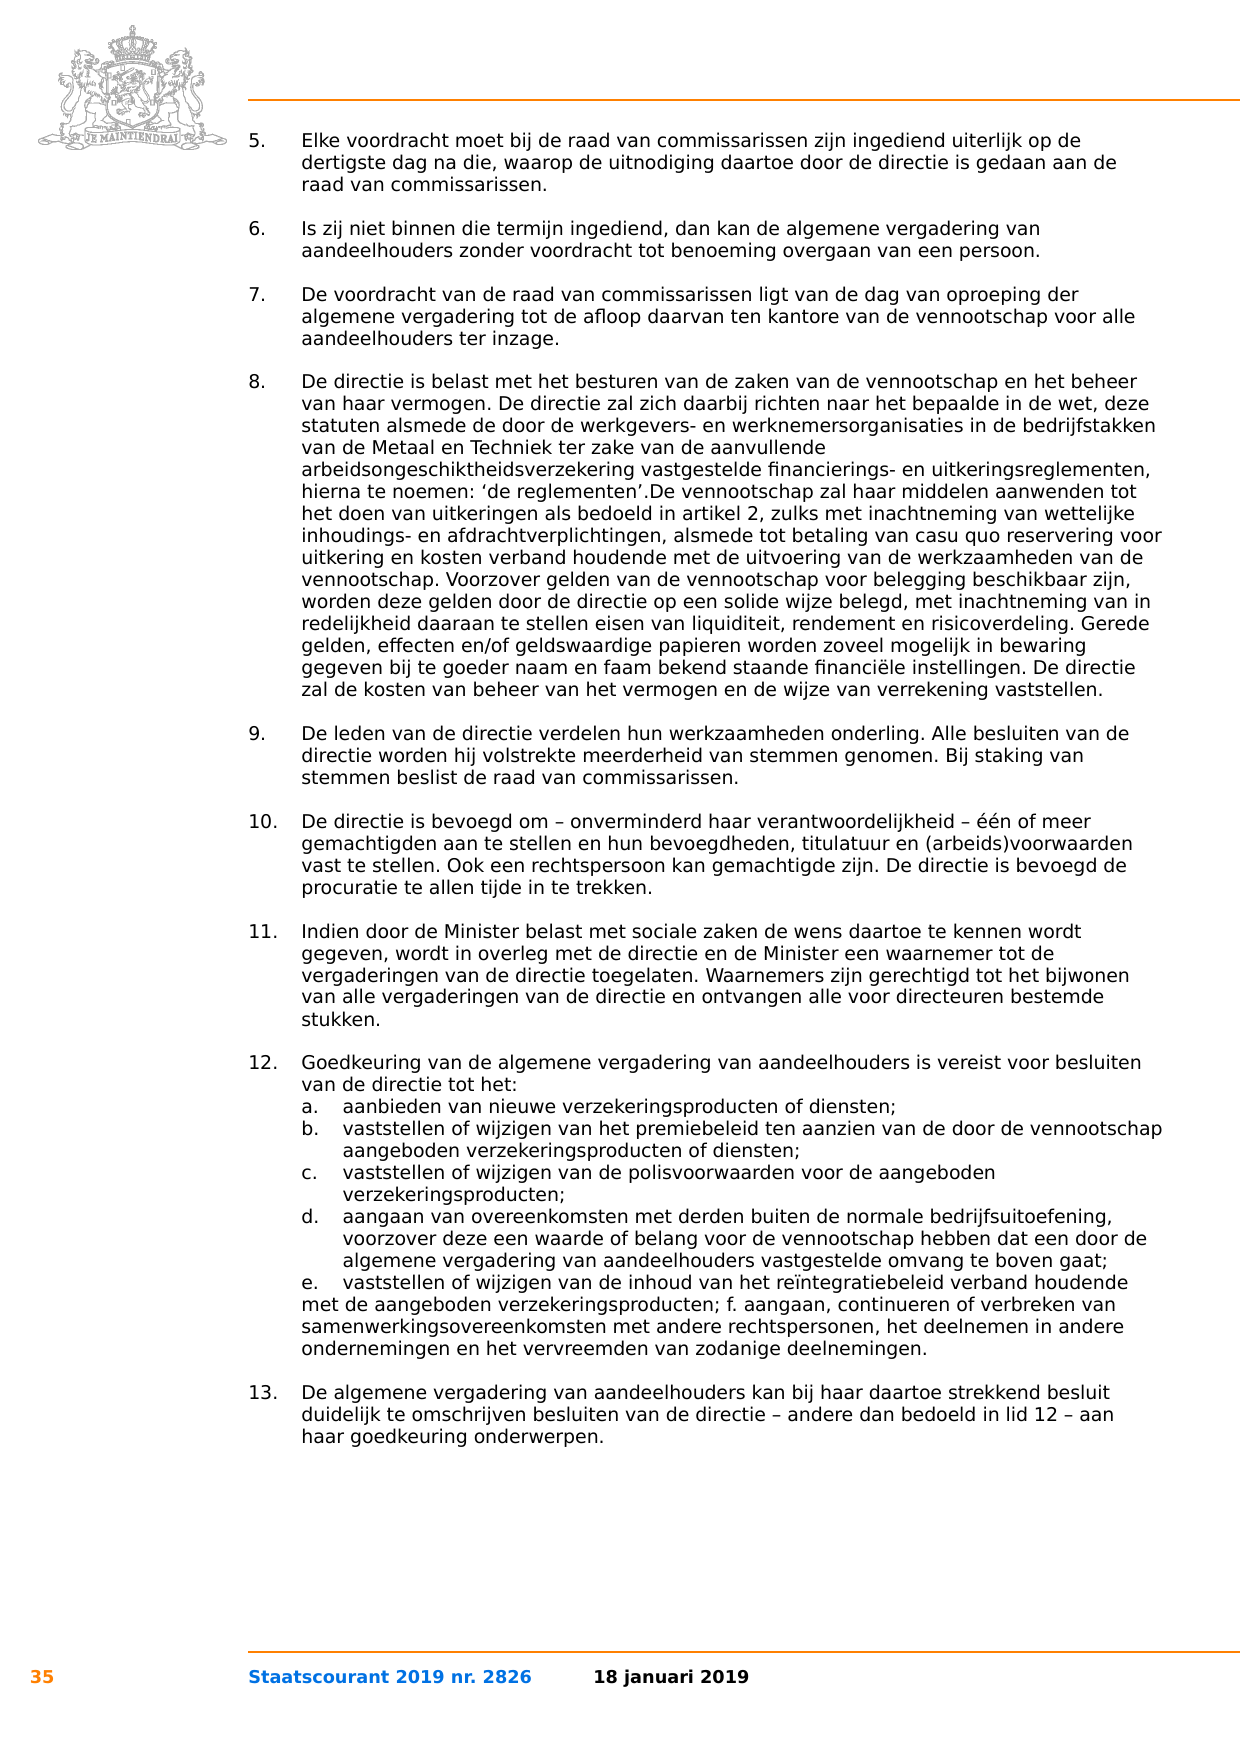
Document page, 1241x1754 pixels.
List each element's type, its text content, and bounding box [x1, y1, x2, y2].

text e. vaststellen of wijzigen van de inhoud van het reïntegratiebeleid verband houdende [301, 1272, 1163, 1294]
text 5. Elke voordracht moet bij de raad van commissarissen zijn ingediend uiterlijk op de dertigste dag na die, waarop de uitnodiging daartoe door de directie is gedaan aan de raad van commissarissen. [248, 130, 1163, 196]
text 12. Goedkeuring van de algemene vergadering van aandeelhouders is vereist voor besluiten van de directie tot het: [248, 1052, 1163, 1096]
text 6. Is zij niet binnen die termijn ingediend, dan kan de algemene vergadering van aandeelhouders zonder voordracht tot benoeming overgaan van een persoon. [248, 218, 1163, 262]
picture [38, 25, 227, 150]
text 7. De voordracht van de raad van commissarissen ligt van de dag van oproeping der algemene vergadering tot de afloop daarvan ten kantore van de vennootschap voor alle aandeelhouders ter inzage. [248, 283, 1163, 349]
text 11. Indien door de Minister belast met sociale zaken de wens daartoe te kennen wordt gegeven, wordt in overleg met de directie en de Minister een waarnemer tot de vergaderingen van de directie toegelaten. Waarnemers zijn gerechtigd tot het bijwonen van alle vergaderingen van de directie en ontvangen alle voor directeuren bestemde stukken. [248, 921, 1163, 1030]
text 13. De algemene vergadering van aandeelhouders kan bij haar daartoe strekkend besluit duidelijk te omschrijven besluiten van de directie – andere dan bedoeld in lid 12 – aan haar goedkeuring onderwerpen. [248, 1382, 1163, 1448]
text d. aangaan van overeenkomsten met derden buiten de normale bedrijfsuitoefening, voorzover deze een waarde of belang voor de vennootschap hebben dat een door de algemene vergadering van aandeelhouders vastgestelde omvang te boven gaat; [301, 1206, 1163, 1272]
text c. vaststellen of wijzigen van de polisvoorwaarden voor de aangeboden verzekeringsproducten; [301, 1162, 1163, 1206]
text a. aanbieden van nieuwe verzekeringsproducten of diensten; [301, 1096, 1163, 1118]
text 10. De directie is bevoegd om – onverminderd haar verantwoordelijkheid – één of meer gemachtigden aan te stellen en hun bevoegdheden, titulatuur en (arbeids)voorwaarden vast te stellen. Ook een rechtspersoon kan gemachtigde zijn. De directie is bevoegd de procuratie te allen tijde in te trekken. [248, 811, 1163, 899]
text 9. De leden van de directie verdelen hun werkzaamheden onderling. Alle besluiten van de directie worden hij volstrekte meerderheid van stemmen genomen. Bij staking van stemmen beslist de raad van commissarissen. [248, 723, 1163, 789]
text met de aangeboden verzekeringsproducten; f. aangaan, continueren of verbreken van samenwerkingsovereenkomsten met andere rechtspersonen, het deelnemen in andere ondernemingen en het vervreemden van zodanige deelnemingen. [301, 1294, 1163, 1360]
text 8. De directie is belast met het besturen van de zaken van de vennootschap en het beheer van haar vermogen. De directie zal zich daarbij richten naar het bepaalde in de wet, deze statuten alsmede de door de werkgevers- en werknemersorganisaties in de bedrijfstakken van de Metaal en Techniek ter zake van de aanvullende arbeidsongeschiktheidsverzekering vastgestelde financierings- en uitkeringsreglementen, hierna te noemen: ‘de reglementen’.De vennootschap zal haar middelen aanwenden tot het doen van uitkeringen als bedoeld in artikel 2, zulks met inachtneming van wettelijke inhoudings- en afdrachtverplichtingen, alsmede tot betaling van casu quo reservering voor uitkering en kosten verband houdende met de uitvoering van de werkzaamheden van de vennootschap. Voorzover gelden van de vennootschap voor belegging beschikbaar zijn, worden deze gelden door de directie op een solide wijze belegd, met inachtneming van in redelijkheid daaraan te stellen eisen van liquiditeit, rendement en risicoverdeling. Gerede gelden, effecten en/of geldswaardige papieren worden zoveel mogelijk in bewaring gegeven bij te goeder naam en faam bekend staande financiële instellingen. De directie zal de kosten van beheer van het vermogen en de wijze van verrekening vaststellen. [248, 371, 1163, 701]
text b. vaststellen of wijzigen van het premiebeleid ten aanzien van de door de vennootschap aangeboden verzekeringsproducten of diensten; [301, 1118, 1163, 1162]
